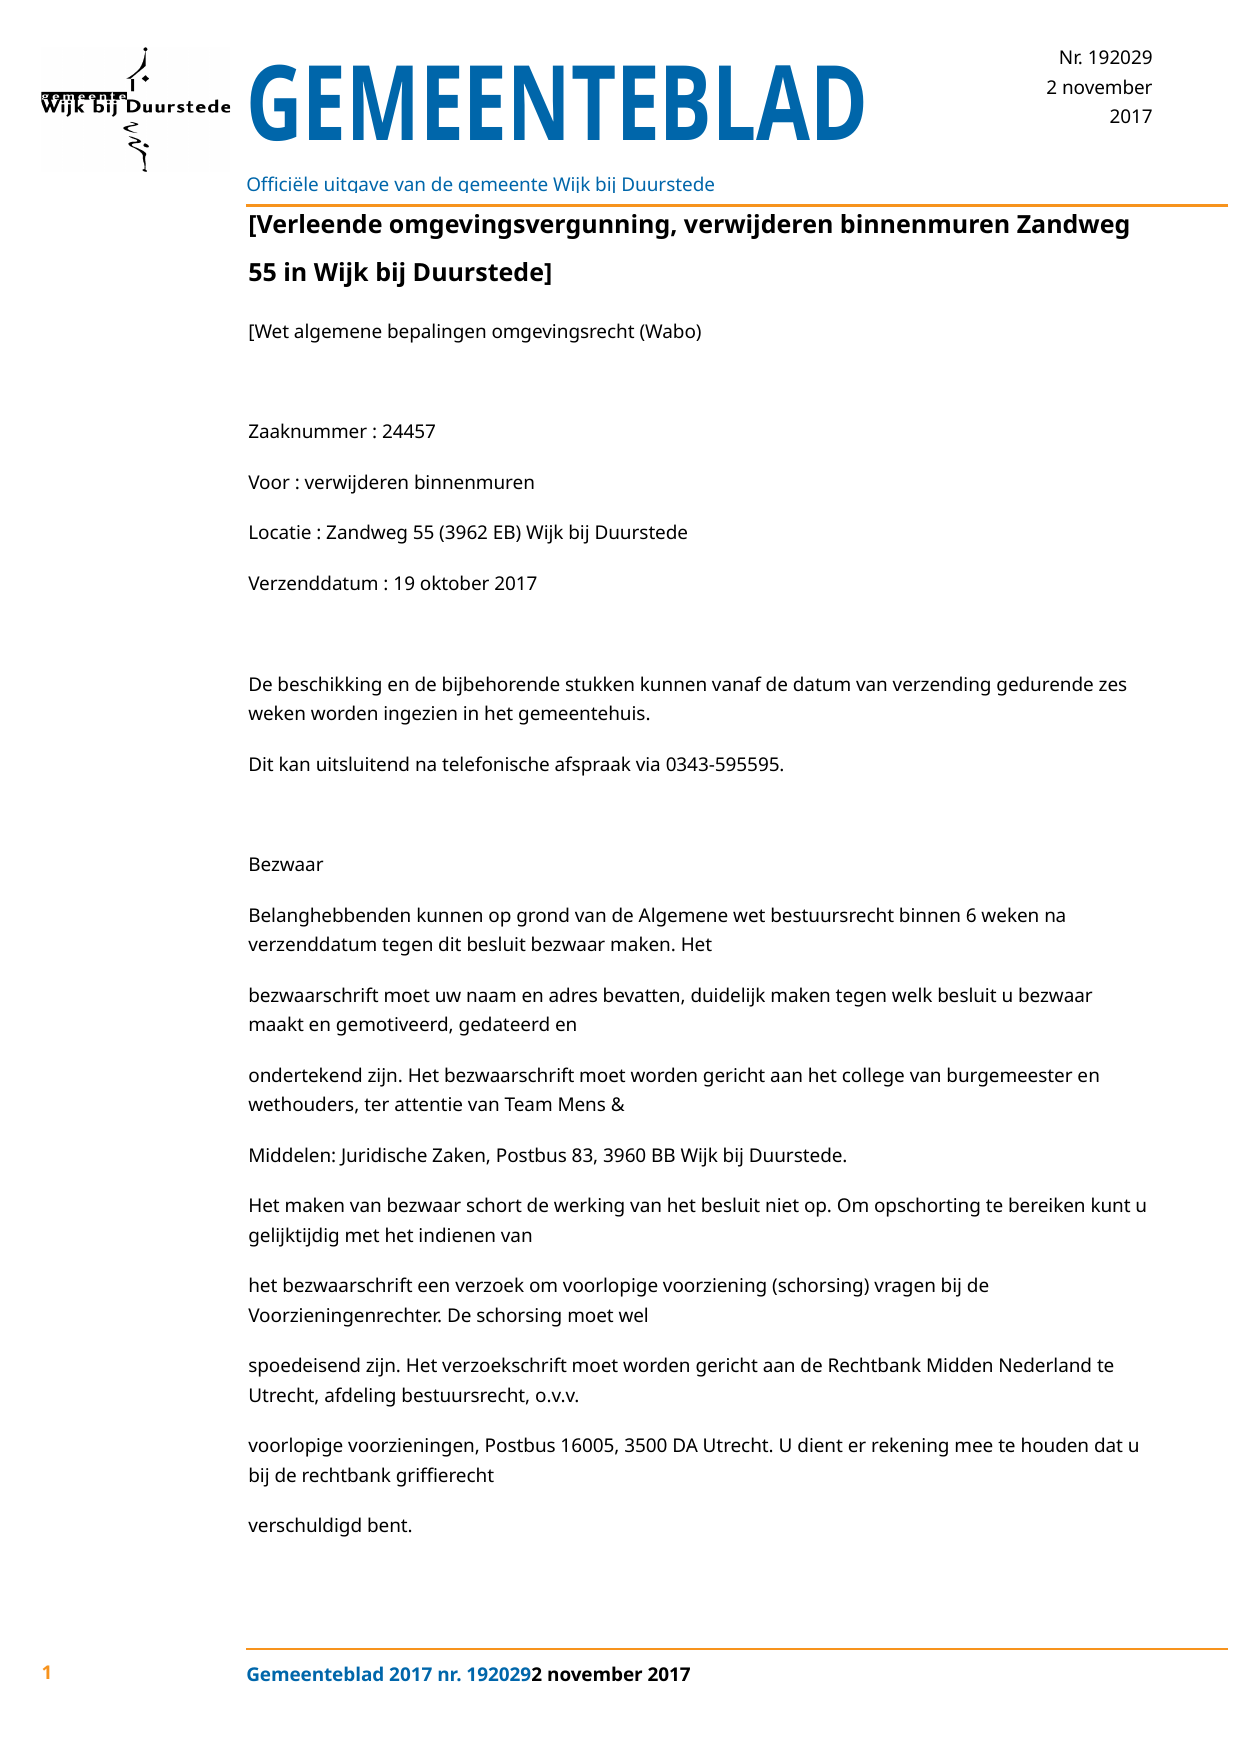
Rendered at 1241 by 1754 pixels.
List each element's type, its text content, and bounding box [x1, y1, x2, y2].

text het bezwaarschrift een verzoek om voorlopige voorziening (schorsing) vragen bij de Voorzieningenrechter. De schorsing moet wel [248, 1272, 1152, 1328]
text Dit kan uitsluitend na telefonische afspraak via 0343-595595. [248, 751, 1152, 777]
text ondertekend zijn. Het bezwaarschrift moet worden gericht aan het college van burgemeester en wethouders, ter attentie van Team Mens & [248, 1062, 1152, 1117]
text verschuldigd bent. [248, 1512, 1152, 1538]
text Voor : verwijderen binnenmuren [248, 469, 1152, 495]
text Belanghebbenden kunnen op grond van de Algemene wet bestuursrecht binnen 6 weken na verzenddatum tegen dit besluit bezwaar maken. Het [248, 902, 1152, 957]
text spoedeisend zijn. Het verzoekschrift moet worden gericht aan de Rechtbank Midden Nederland te Utrecht, afdeling bestuursrecht, o.v.v. [248, 1352, 1152, 1408]
text De beschikking en de bijbehorende stukken kunnen vanaf de datum van verzending gedurende zes weken worden ingezien in het gemeentehuis. [248, 671, 1152, 726]
text Locatie : Zandweg 55 (3962 EB) Wijk bij Duurstede [248, 519, 1152, 545]
text [Wet algemene bepalingen omgevingsrecht (Wabo) [248, 318, 1152, 344]
text Het maken van bezwaar schort de werking van het besluit niet op. Om opschorting te bereiken kunt u gelijktijdig met het indienen van [248, 1192, 1152, 1248]
text Verzenddatum : 19 oktober 2017 [248, 570, 1152, 596]
text Middelen: Juridische Zaken, Postbus 83, 3960 BB Wijk bij Duurstede. [248, 1142, 1152, 1168]
text Zaaknummer : 24457 [248, 419, 1152, 444]
text Bezwaar [248, 852, 1152, 877]
picture [41, 47, 231, 172]
text [Verleende omgevingsvergunning, verwijderen binnenmuren Zandweg 55 in Wijk bij Duurstede] [248, 207, 1152, 288]
text voorlopige voorzieningen, Postbus 16005, 3500 DA Utrecht. U dient er rekening mee te houden dat u bij de rechtbank griffierecht [248, 1432, 1152, 1488]
text bezwaarschrift moet uw naam en adres bevatten, duidelijk maken tegen welk besluit u bezwaar maakt en gemotiveerd, gedateerd en [248, 982, 1152, 1037]
